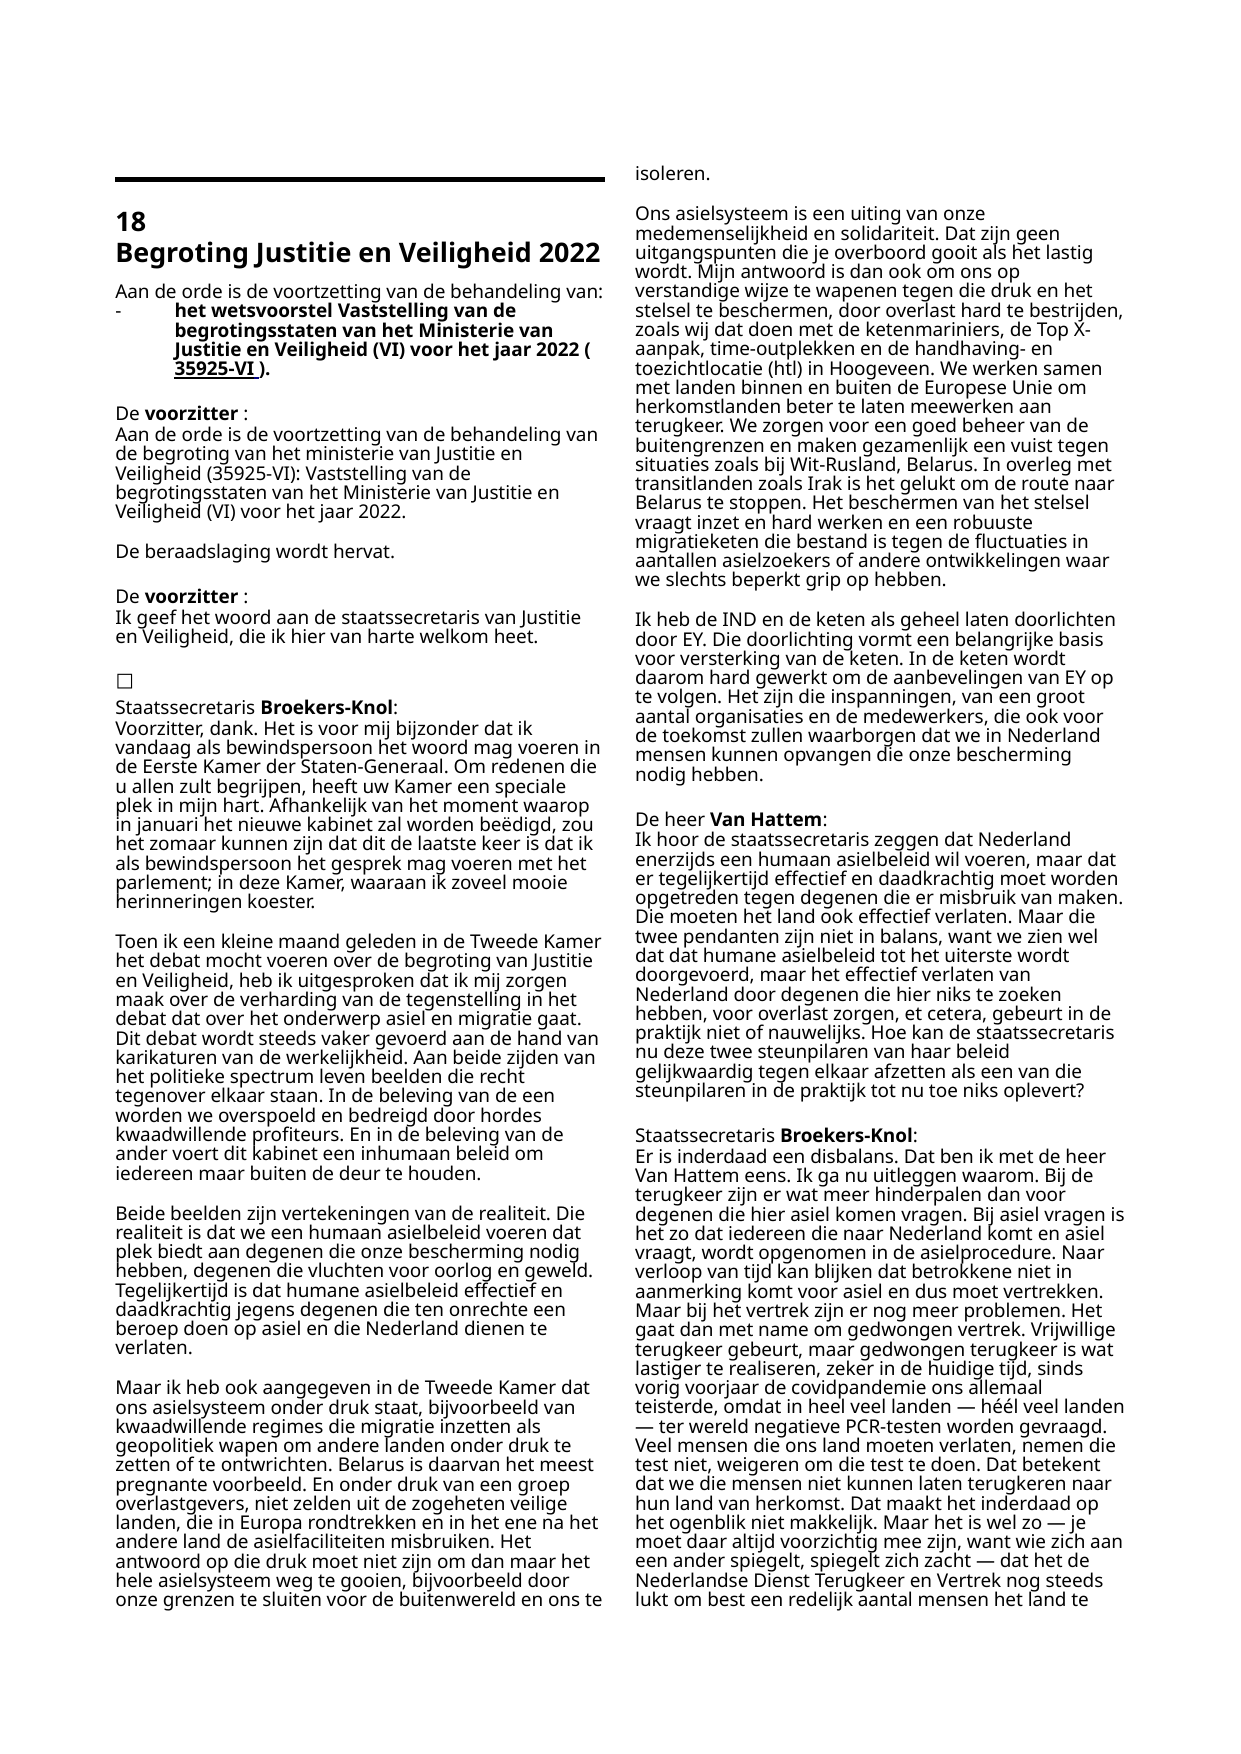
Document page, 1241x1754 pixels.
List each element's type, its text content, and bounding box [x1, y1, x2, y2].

text isoleren. [635, 165, 1125, 184]
text Aan de orde is de voortzetting van de behandeling van: [115, 283, 605, 302]
text Ik geef het woord aan de staatssecretaris van Justitie en Veiligheid, die ik hier van harte welkom heet. [115, 609, 605, 647]
text De beraadslaging wordt hervat. [115, 543, 605, 562]
text Er is inderdaad een disbalans. Dat ben ik met de heer Van Hattem eens. Ik ga nu uitleggen waarom. Bij de terugkeer zijn er wat meer hinderpalen dan voor degenen die hier asiel komen vragen. Bij asiel vragen is het zo dat iedereen die naar Nederland komt en asiel vraagt, wordt opgenomen in de asielprocedure. Naar verloop van tijd kan blijken dat betrokkene niet in aanmerking komt voor asiel en dus moet vertrekken. Maar bij het vertrek zijn er nog meer problemen. Het gaat dan met name om gedwongen vertrek. Vrijwillige terugkeer gebeurt, maar gedwongen terugkeer is wat lastiger te realiseren, zeker in de huidige tijd, sinds vorig voorjaar de covidpandemie ons allemaal teisterde, omdat in heel veel landen — héél veel landen — ter wereld negatieve PCR-testen worden gevraagd. Veel mensen die ons land moeten verlaten, nemen die test niet, weigeren om die test te doen. Dat betekent dat we die mensen niet kunnen laten terugkeren naar hun land van herkomst. Dat maakt het inderdaad op het ogenblik niet makkelijk. Maar het is wel zo — je moet daar altijd voorzichtig mee zijn, want wie zich aan een ander spiegelt, spiegelt zich zacht — dat het de Nederlandse Dienst Terugkeer en Vertrek nog steeds lukt om best een redelijk aantal mensen het land te [635, 1148, 1125, 1610]
text Ons asielsysteem is een uiting van onze medemenselijkheid en solidariteit. Dat zijn geen uitgangspunten die je overboord gooit als het lastig wordt. Mijn antwoord is dan ook om ons op verstandige wijze te wapenen tegen die druk en het stelsel te beschermen, door overlast hard te bestrijden, zoals wij dat doen met de ketenmariniers, de Top X-aanpak, time-outplekken en de handhaving- en toezichtlocatie (htl) in Hoogeveen. We werken samen met landen binnen en buiten de Europese Unie om herkomstlanden beter te laten meewerken aan terugkeer. We zorgen voor een goed beheer van de buitengrenzen en maken gezamenlijk een vuist tegen situaties zoals bij Wit-Rusland, Belarus. In overleg met transitlanden zoals Irak is het gelukt om de route naar Belarus te stoppen. Het beschermen van het stelsel vraagt inzet en hard werken en een robuuste migratieketen die bestand is tegen de fluctuaties in aantallen asielzoekers of andere ontwikkelingen waar we slechts beperkt grip op hebben. [635, 205, 1125, 591]
text 18 [115, 203, 605, 239]
text Toen ik een kleine maand geleden in de Tweede Kamer het debat mocht voeren over de begroting van Justitie en Veiligheid, heb ik uitgesproken dat ik mij zorgen maak over de verharding van de tegenstelling in het debat dat over het onderwerp asiel en migratie gaat. Dit debat wordt steeds vaker gevoerd aan de hand van karikaturen van de werkelijkheid. Aan beide zijden van het politieke spectrum leven beelden die recht tegenover elkaar staan. In de beleving van de een worden we overspoeld en bedreigd door hordes kwaadwillende profiteurs. En in de beleving van de ander voert dit kabinet een inhumaan beleid om iedereen maar buiten de deur te houden. [115, 933, 605, 1184]
text De heer Van Hattem: [635, 806, 1125, 831]
text Ik heb de IND en de keten als geheel laten doorlichten door EY. Die doorlichting vormt een belangrijke basis voor versterking van de keten. In de keten wordt daarom hard gewerkt om de aanbevelingen van EY op te volgen. Het zijn die inspanningen, van een groot aantal organisaties en de medewerkers, die ook voor de toekomst zullen waarborgen dat we in Nederland mensen kunnen opvangen die onze bescherming nodig hebben. [635, 611, 1125, 785]
text De voorzitter : [115, 583, 605, 609]
text Voorzitter, dank. Het is voor mij bijzonder dat ik vandaag als bewindspersoon het woord mag voeren in de Eerste Kamer der Staten-Generaal. Om redenen die u allen zult begrijpen, heeft uw Kamer een speciale plek in mijn hart. Afhankelijk van het moment waarop in januari het nieuwe kabinet zal worden beëdigd, zou het zomaar kunnen zijn dat dit de laatste keer is dat ik als bewindspersoon het gesprek mag voeren met het parlement; in deze Kamer, waaraan ik zoveel mooie herinneringen koester. [115, 720, 605, 912]
list het wetsvoorstel Vaststelling van de begrotingsstaten van het Ministerie van Justitie en Veiligheid (VI) voor het jaar 2022 ( 35925-VI ). [115, 302, 605, 379]
text Staatssecretaris Broekers-Knol: [115, 694, 605, 720]
text ⬜ [115, 668, 605, 694]
text Begroting Justitie en Veiligheid 2022 [115, 239, 605, 283]
text Maar ik heb ook aangegeven in de Tweede Kamer dat ons asielsysteem onder druk staat, bijvoorbeeld van kwaadwillende regimes die migratie inzetten als geopolitiek wapen om andere landen onder druk te zetten of te ontwrichten. Belarus is daarvan het meest pregnante voorbeeld. En onder druk van een groep overlastgevers, niet zelden uit de zogeheten veilige landen, die in Europa rondtrekken en in het ene na het andere land de asielfaciliteiten misbruiken. Het antwoord op die druk moet niet zijn om dan maar het hele asielsysteem weg te gooien, bijvoorbeeld door onze grenzen te sluiten voor de buitenwereld en ons te [115, 1379, 605, 1611]
text De voorzitter : [115, 400, 605, 426]
text Ik hoor de staatssecretaris zeggen dat Nederland enerzijds een humaan asielbeleid wil voeren, maar dat er tegelijkertijd effectief en daadkrachtig moet worden opgetreden tegen degenen die er misbruik van maken. Die moeten het land ook effectief verlaten. Maar die twee pendanten zijn niet in balans, want we zien wel dat dat humane asielbeleid tot het uiterste wordt doorgevoerd, maar het effectief verlaten van Nederland door degenen die hier niks te zoeken hebben, voor overlast zorgen, et cetera, gebeurt in de praktijk niet of nauwelijks. Hoe kan de staatssecretaris nu deze twee steunpilaren van haar beleid gelijkwaardig tegen elkaar afzetten als een van die steunpilaren in de praktijk tot nu toe niks oplevert? [635, 831, 1125, 1101]
text Staatssecretaris Broekers-Knol: [635, 1122, 1125, 1148]
text Beide beelden zijn vertekeningen van de realiteit. Die realiteit is dat we een humaan asielbeleid voeren dat plek biedt aan degenen die onze bescherming nodig hebben, degenen die vluchten voor oorlog en geweld. Tegelijkertijd is dat humane asielbeleid effectief en daadkrachtig jegens degenen die ten onrechte een beroep doen op asiel en die Nederland dienen te verlaten. [115, 1204, 605, 1359]
text Aan de orde is de voortzetting van de behandeling van de begroting van het ministerie van Justitie en Veiligheid (35925-VI): Vaststelling van de begrotingsstaten van het Ministerie van Justitie en Veiligheid (VI) voor het jaar 2022. [115, 426, 605, 522]
